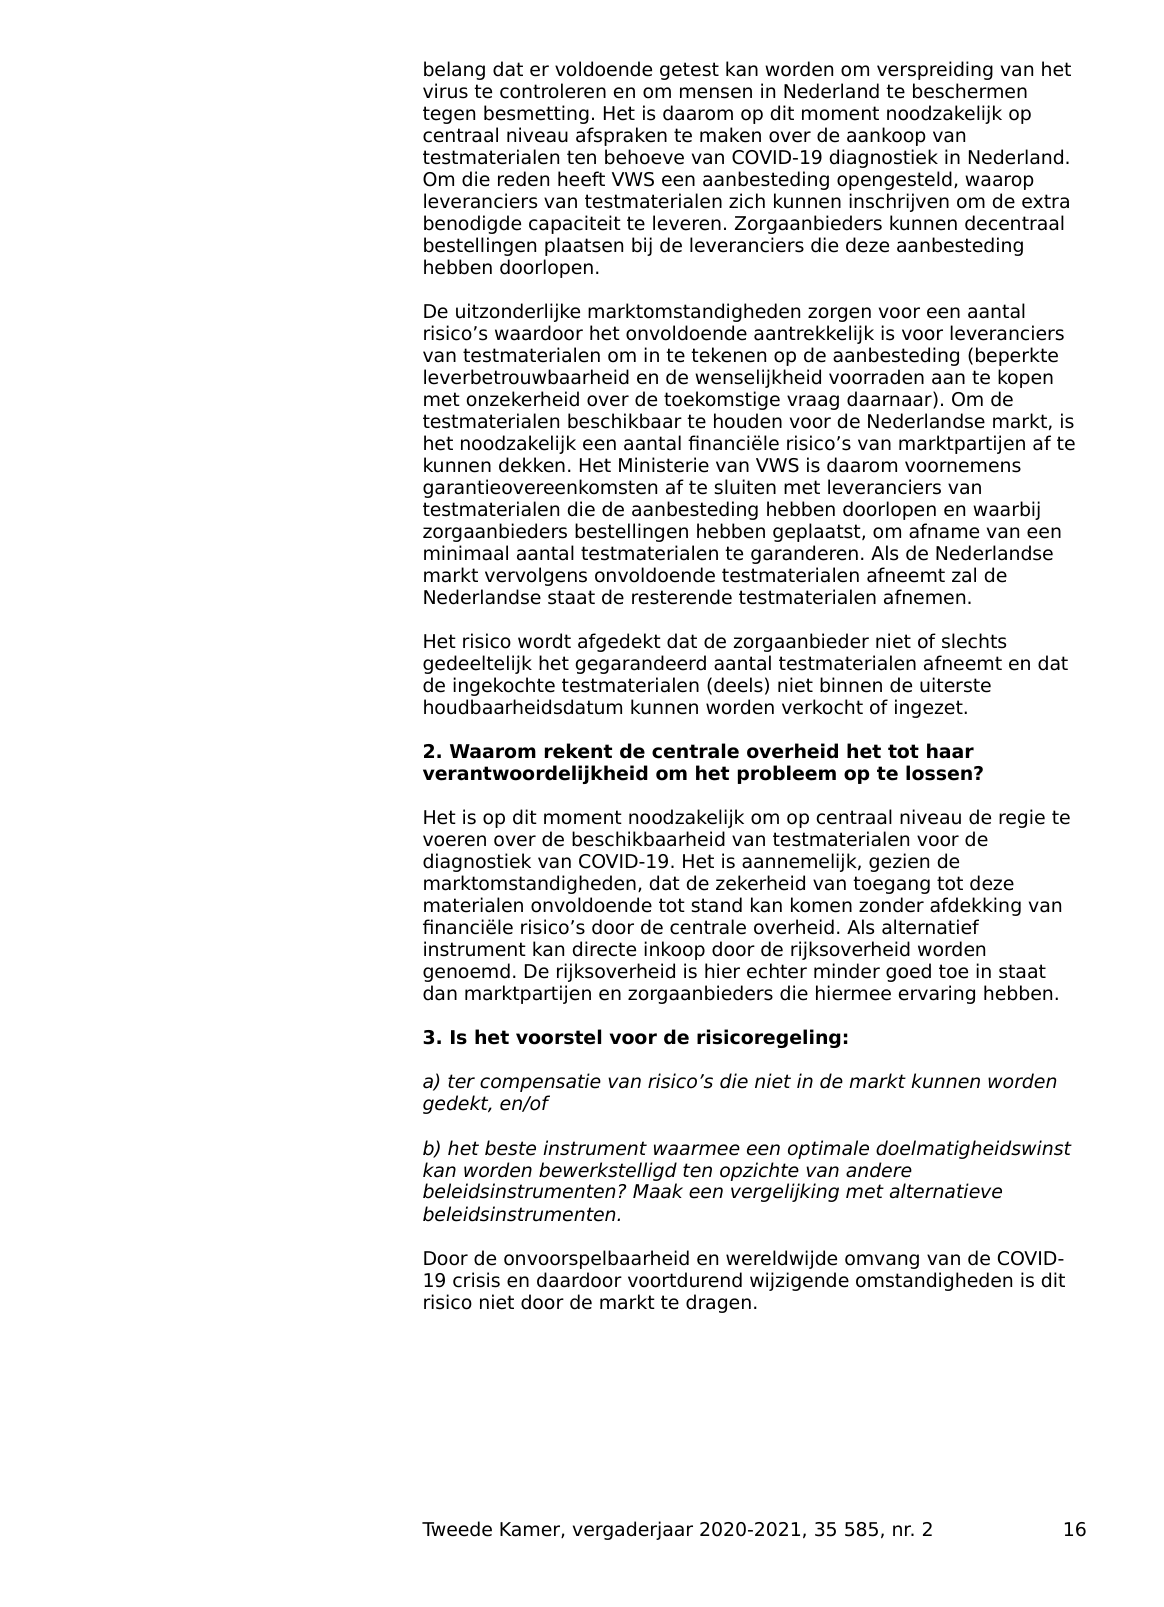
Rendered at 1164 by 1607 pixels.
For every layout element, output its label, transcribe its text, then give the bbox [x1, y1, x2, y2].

text Het is op dit moment noodzakelijk om op centraal niveau de regie te voeren over de beschikbaarheid van testmaterialen voor de diagnostiek van COVID-19. Het is aannemelijk, gezien de marktomstandigheden, dat de zekerheid van toegang tot deze materialen onvoldoende tot stand kan komen zonder afdekking van financiële risico’s door de centrale overheid. Als alternatief instrument kan directe inkoop door de rijksoverheid worden genoemd. De rijksoverheid is hier echter minder goed toe in staat dan marktpartijen en zorgaanbieders die hiermee ervaring hebben. [422, 807, 1087, 1005]
text De uitzonderlijke marktomstandigheden zorgen voor een aantal risico’s waardoor het onvoldoende aantrekkelijk is voor leveranciers van testmaterialen om in te tekenen op de aanbesteding (beperkte leverbetrouwbaarheid en de wenselijkheid voorraden aan te kopen met onzekerheid over de toekomstige vraag daarnaar). Om de testmaterialen beschikbaar te houden voor de Nederlandse markt, is het noodzakelijk een aantal financiële risico’s van marktpartijen af te kunnen dekken. Het Ministerie van VWS is daarom voornemens garantieovereenkomsten af te sluiten met leveranciers van testmaterialen die de aanbesteding hebben doorlopen en waarbij zorgaanbieders bestellingen hebben geplaatst, om afname van een minimaal aantal testmaterialen te garanderen. Als de Nederlandse markt vervolgens onvoldoende testmaterialen afneemt zal de Nederlandse staat de resterende testmaterialen afnemen. [422, 301, 1087, 609]
subtitle 2. Waarom rekent de centrale overheid het tot haar verantwoordelijkheid om het probleem op te lossen? [422, 741, 1087, 785]
subtitle b) het beste instrument waarmee een optimale doelmatigheidswinst kan worden bewerkstelligd ten opzichte van andere beleidsinstrumenten? Maak een vergelijking met alternatieve beleidsinstrumenten. [422, 1137, 1087, 1225]
text Het risico wordt afgedekt dat de zorgaanbieder niet of slechts gedeeltelijk het gegarandeerd aantal testmaterialen afneemt en dat de ingekochte testmaterialen (deels) niet binnen de uiterste houdbaarheidsdatum kunnen worden verkocht of ingezet. [422, 631, 1087, 719]
subtitle a) ter compensatie van risico’s die niet in de markt kunnen worden gedekt, en/of [422, 1071, 1087, 1115]
subtitle 3. Is het voorstel voor de risicoregeling: [422, 1027, 1087, 1049]
text Door de onvoorspelbaarheid en wereldwijde omvang van de COVID-19 crisis en daardoor voortdurend wijzigende omstandigheden is dit risico niet door de markt te dragen. [422, 1248, 1087, 1313]
text belang dat er voldoende getest kan worden om verspreiding van het virus te controleren en om mensen in Nederland te beschermen tegen besmetting. Het is daarom op dit moment noodzakelijk op centraal niveau afspraken te maken over de aankoop van testmaterialen ten behoeve van COVID-19 diagnostiek in Nederland. Om die reden heeft VWS een aanbesteding opengesteld, waarop leveranciers van testmaterialen zich kunnen inschrijven om de extra benodigde capaciteit te leveren. Zorgaanbieders kunnen decentraal bestellingen plaatsen bij de leveranciers die deze aanbesteding hebben doorlopen. [422, 59, 1087, 279]
